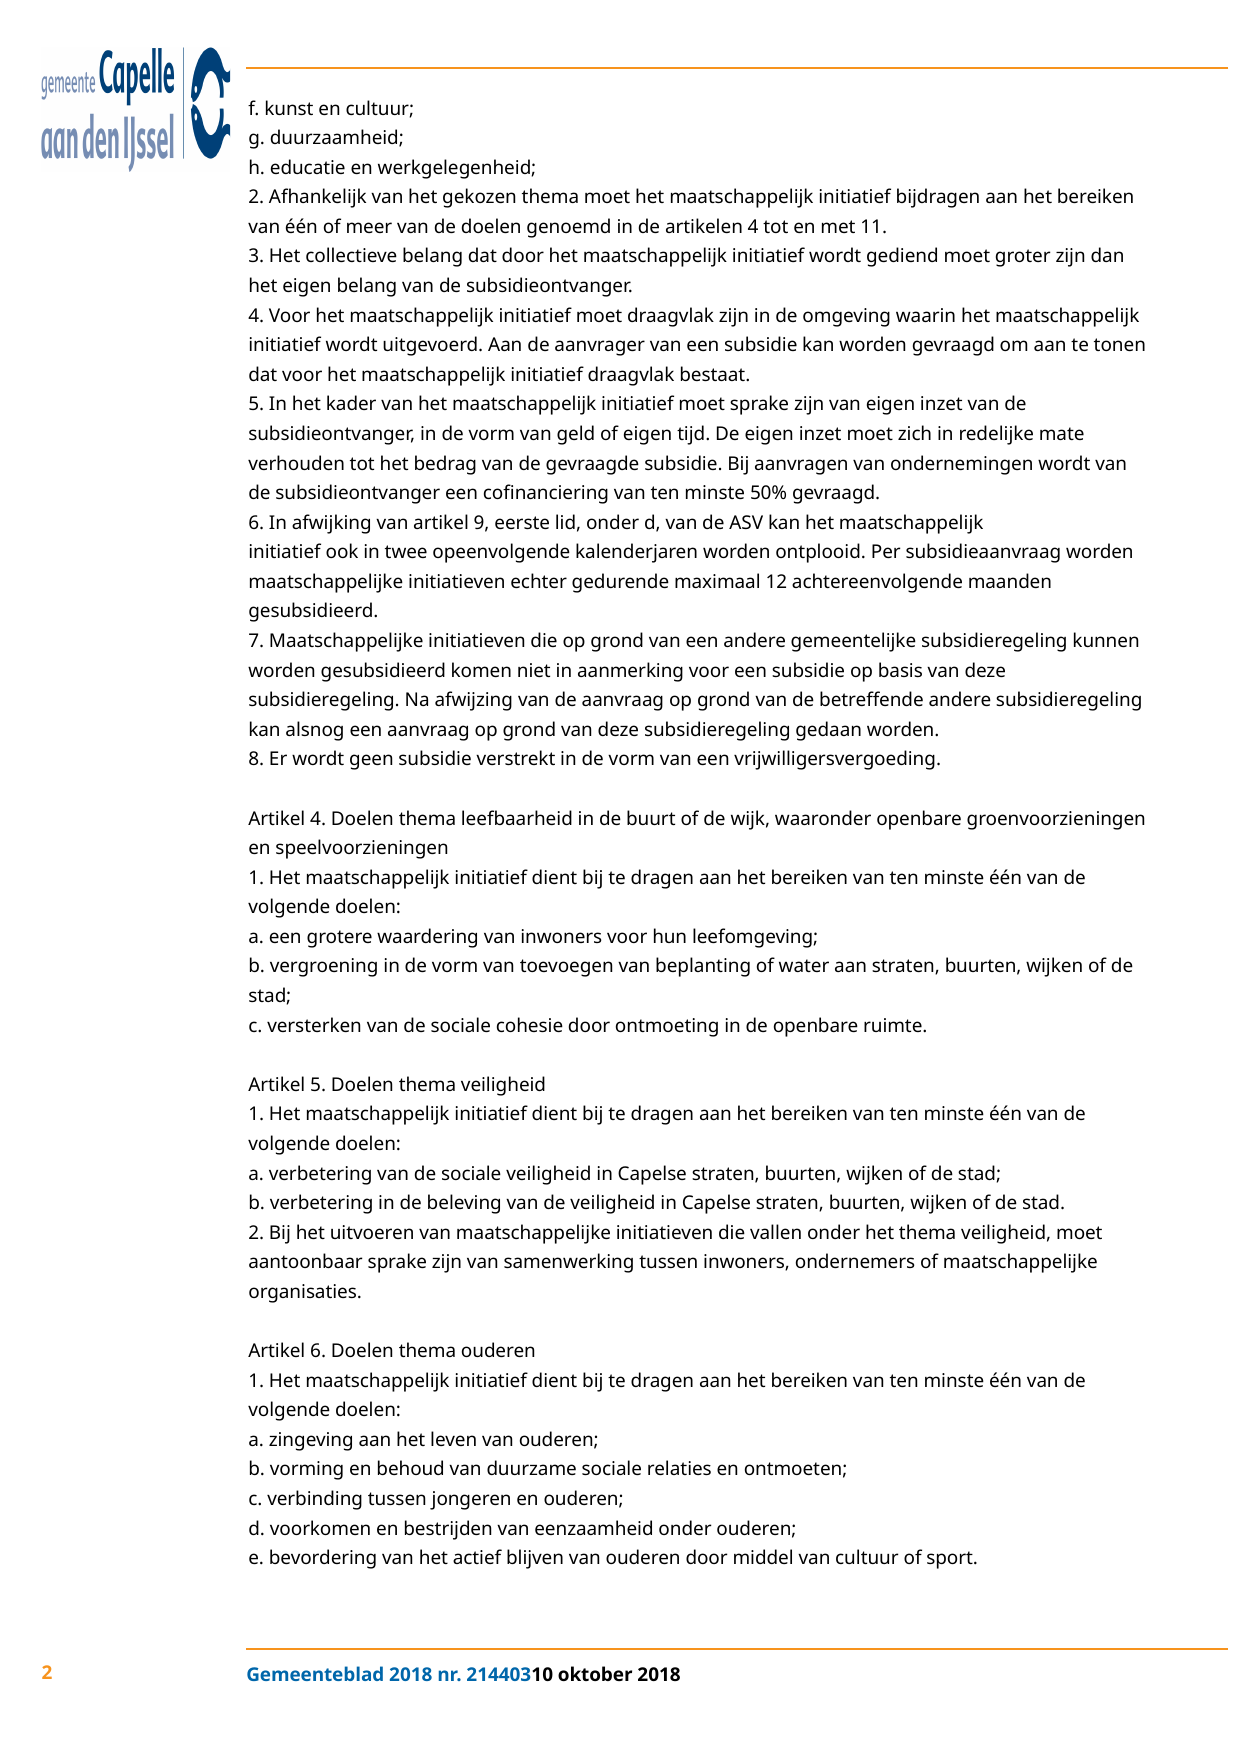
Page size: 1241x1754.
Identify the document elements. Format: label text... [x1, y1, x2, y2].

text 5. In het kader van het maatschappelijk initiatief moet sprake zijn van eigen inzet van de subsidieontvanger, in de vorm van geld of eigen tijd. De eigen inzet moet zich in redelijke mate verhouden tot het bedrag van de gevraagde subsidie. Bij aanvragen van ondernemingen wordt van de subsidieontvanger een cofinanciering van ten minste 50% gevraagd. [248, 391, 1152, 505]
text a. zingeving aan het leven van ouderen; [248, 1426, 1152, 1452]
text f. kunst en cultuur; [248, 95, 1152, 121]
text d. voorkomen en bestrijden van eenzaamheid onder ouderen; [248, 1515, 1152, 1541]
text 1. Het maatschappelijk initiatief dient bij te dragen aan het bereiken van ten minste één van de volgende doelen: [248, 864, 1152, 919]
text 8. Er wordt geen subsidie verstrekt in de vorm van een vrijwilligersvergoeding. [248, 746, 1152, 771]
picture [41, 47, 231, 172]
text a. een grotere waardering van inwoners voor hun leefomgeving; [248, 923, 1152, 949]
text initiatief ook in twee opeenvolgende kalenderjaren worden ontplooid. Per subsidieaanvraag worden maatschappelijke initiatieven echter gedurende maximaal 12 achtereenvolgende maanden gesubsidieerd. [248, 538, 1152, 623]
text 2. Afhankelijk van het gekozen thema moet het maatschappelijk initiatief bijdragen aan het bereiken van één of meer van de doelen genoemd in de artikelen 4 tot en met 11. [248, 183, 1152, 239]
text 6. In afwijking van artikel 9, eerste lid, onder d, van de ASV kan het maatschappelijk [248, 509, 1152, 535]
text 7. Maatschappelijke initiatieven die op grond van een andere gemeentelijke subsidieregeling kunnen worden gesubsidieerd komen niet in aanmerking voor een subsidie op basis van deze subsidieregeling. Na afwijzing van de aanvraag op grond van de betreffende andere subsidieregeling kan alsnog een aanvraag op grond van deze subsidieregeling gedaan worden. [248, 627, 1152, 742]
text 4. Voor het maatschappelijk initiatief moet draagvlak zijn in de omgeving waarin het maatschappelijk initiatief wordt uitgevoerd. Aan de aanvrager van een subsidie kan worden gevraagd om aan te tonen dat voor het maatschappelijk initiatief draagvlak bestaat. [248, 302, 1152, 387]
text Artikel 6. Doelen thema ouderen [248, 1337, 1152, 1363]
text a. verbetering van de sociale veiligheid in Capelse straten, buurten, wijken of de stad; [248, 1160, 1152, 1186]
text Artikel 4. Doelen thema leefbaarheid in de buurt of de wijk, waaronder openbare groenvoorzieningen en speelvoorzieningen [248, 805, 1152, 860]
text c. verbinding tussen jongeren en ouderen; [248, 1485, 1152, 1511]
text b. verbetering in de beleving van de veiligheid in Capelse straten, buurten, wijken of de stad. [248, 1189, 1152, 1215]
text g. duurzaamheid; [248, 124, 1152, 150]
text h. educatie en werkgelegenheid; [248, 154, 1152, 180]
text e. bevordering van het actief blijven van ouderen door middel van cultuur of sport. [248, 1544, 1152, 1570]
text 2. Bij het uitvoeren van maatschappelijke initiatieven die vallen onder het thema veiligheid, moet aantoonbaar sprake zijn van samenwerking tussen inwoners, ondernemers of maatschappelijke organisaties. [248, 1219, 1152, 1304]
text 3. Het collectieve belang dat door het maatschappelijk initiatief wordt gediend moet groter zijn dan het eigen belang van de subsidieontvanger. [248, 243, 1152, 298]
text 1. Het maatschappelijk initiatief dient bij te dragen aan het bereiken van ten minste één van de volgende doelen: [248, 1101, 1152, 1156]
text Artikel 5. Doelen thema veiligheid [248, 1071, 1152, 1097]
text 1. Het maatschappelijk initiatief dient bij te dragen aan het bereiken van ten minste één van de volgende doelen: [248, 1367, 1152, 1422]
text c. versterken van de sociale cohesie door ontmoeting in de openbare ruimte. [248, 1012, 1152, 1038]
text b. vergroening in de vorm van toevoegen van beplanting of water aan straten, buurten, wijken of de stad; [248, 953, 1152, 1008]
text b. vorming en behoud van duurzame sociale relaties en ontmoeten; [248, 1456, 1152, 1481]
